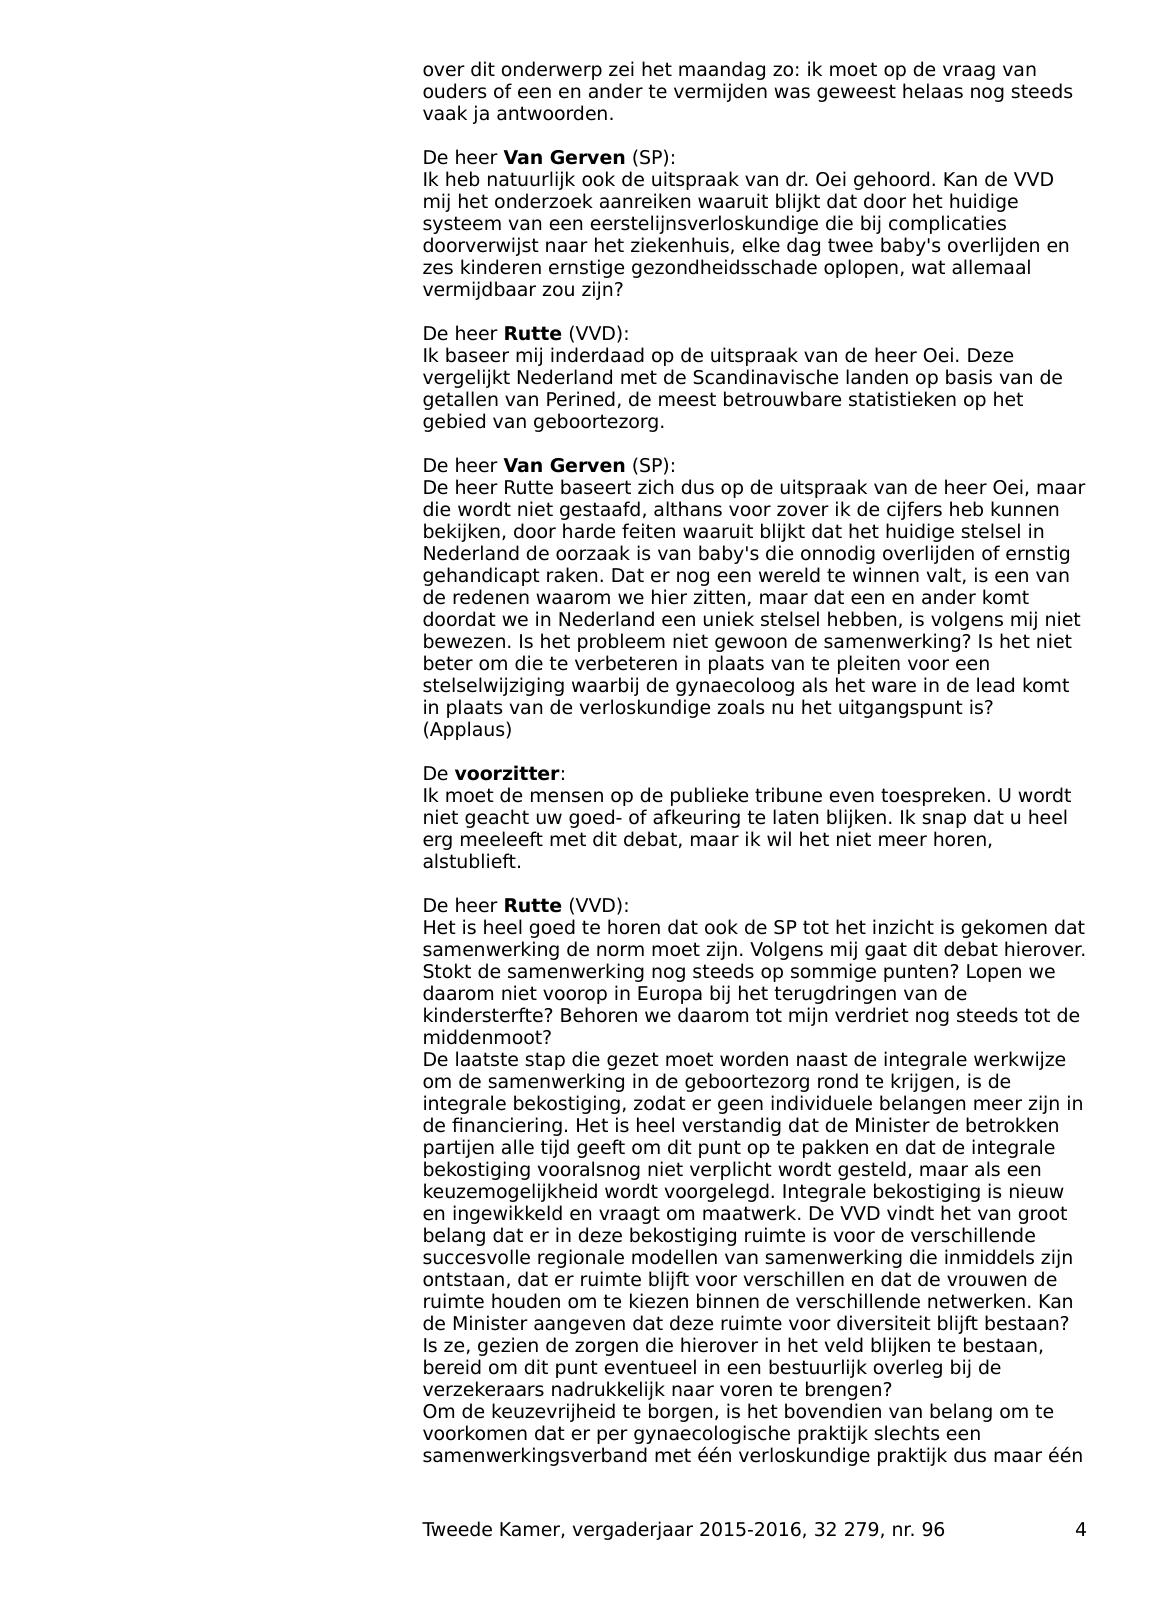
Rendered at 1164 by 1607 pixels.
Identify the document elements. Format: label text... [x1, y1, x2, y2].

text Ik baseer mij inderdaad op de uitspraak van de heer Oei. Deze vergelijkt Nederland met de Scandinavische landen op basis van de getallen van Perined, de meest betrouwbare statistieken op het gebied van geboortezorg. [422, 345, 1087, 433]
text Om de keuzevrijheid te borgen, is het bovendien van belang om te voorkomen dat er per gynaecologische praktijk slechts een samenwerkingsverband met één verloskundige praktijk dus maar één [422, 1401, 1087, 1467]
text Het is heel goed te horen dat ook de SP tot het inzicht is gekomen dat samenwerking de norm moet zijn. Volgens mij gaat dit debat hierover. Stokt de samenwerking nog steeds op sommige punten? Lopen we daarom niet voorop in Europa bij het terugdringen van de kindersterfte? Behoren we daarom tot mijn verdriet nog steeds tot de middenmoot? [422, 917, 1087, 1049]
text Ik moet de mensen op de publieke tribune even toespreken. U wordt niet geacht uw goed- of afkeuring te laten blijken. Ik snap dat u heel erg meeleeft met dit debat, maar ik wil het niet meer horen, alstublieft. [422, 785, 1087, 873]
text (Applaus) [422, 719, 1087, 741]
text over dit onderwerp zei het maandag zo: ik moet op de vraag van ouders of een en ander te vermijden was geweest helaas nog steeds vaak ja antwoorden. [422, 59, 1087, 125]
text De laatste stap die gezet moet worden naast de integrale werkwijze om de samenwerking in de geboortezorg rond te krijgen, is de integrale bekostiging, zodat er geen individuele belangen meer zijn in de financiering. Het is heel verstandig dat de Minister de betrokken partijen alle tijd geeft om dit punt op te pakken en dat de integrale bekostiging vooralsnog niet verplicht wordt gesteld, maar als een keuzemogelijkheid wordt voorgelegd. Integrale bekostiging is nieuw en ingewikkeld en vraagt om maatwerk. De VVD vindt het van groot belang dat er in deze bekostiging ruimte is voor de verschillende succesvolle regionale modellen van samenwerking die inmiddels zijn ontstaan, dat er ruimte blijft voor verschillen en dat de vrouwen de ruimte houden om te kiezen binnen de verschillende netwerken. Kan de Minister aangeven dat deze ruimte voor diversiteit blijft bestaan? Is ze, gezien de zorgen die hierover in het veld blijken te bestaan, bereid om dit punt eventueel in een bestuurlijk overleg bij de verzekeraars nadrukkelijk naar voren te brengen? [422, 1049, 1087, 1401]
text De heer Rutte (VVD): [422, 323, 1087, 345]
text De heer Van Gerven (SP): [422, 147, 1087, 169]
text De voorzitter: [422, 763, 1087, 785]
text De heer Rutte (VVD): [422, 895, 1087, 917]
text De heer Van Gerven (SP): [422, 455, 1087, 477]
text De heer Rutte baseert zich dus op de uitspraak van de heer Oei, maar die wordt niet gestaafd, althans voor zover ik de cijfers heb kunnen bekijken, door harde feiten waaruit blijkt dat het huidige stelsel in Nederland de oorzaak is van baby's die onnodig overlijden of ernstig gehandicapt raken. Dat er nog een wereld te winnen valt, is een van de redenen waarom we hier zitten, maar dat een en ander komt doordat we in Nederland een uniek stelsel hebben, is volgens mij niet bewezen. Is het probleem niet gewoon de samenwerking? Is het niet beter om die te verbeteren in plaats van te pleiten voor een stelselwijziging waarbij de gynaecoloog als het ware in de lead komt in plaats van de verloskundige zoals nu het uitgangspunt is? [422, 477, 1087, 719]
text Ik heb natuurlijk ook de uitspraak van dr. Oei gehoord. Kan de VVD mij het onderzoek aanreiken waaruit blijkt dat door het huidige systeem van een eerstelijnsverloskundige die bij complicaties doorverwijst naar het ziekenhuis, elke dag twee baby's overlijden en zes kinderen ernstige gezondheidsschade oplopen, wat allemaal vermijdbaar zou zijn? [422, 169, 1087, 301]
